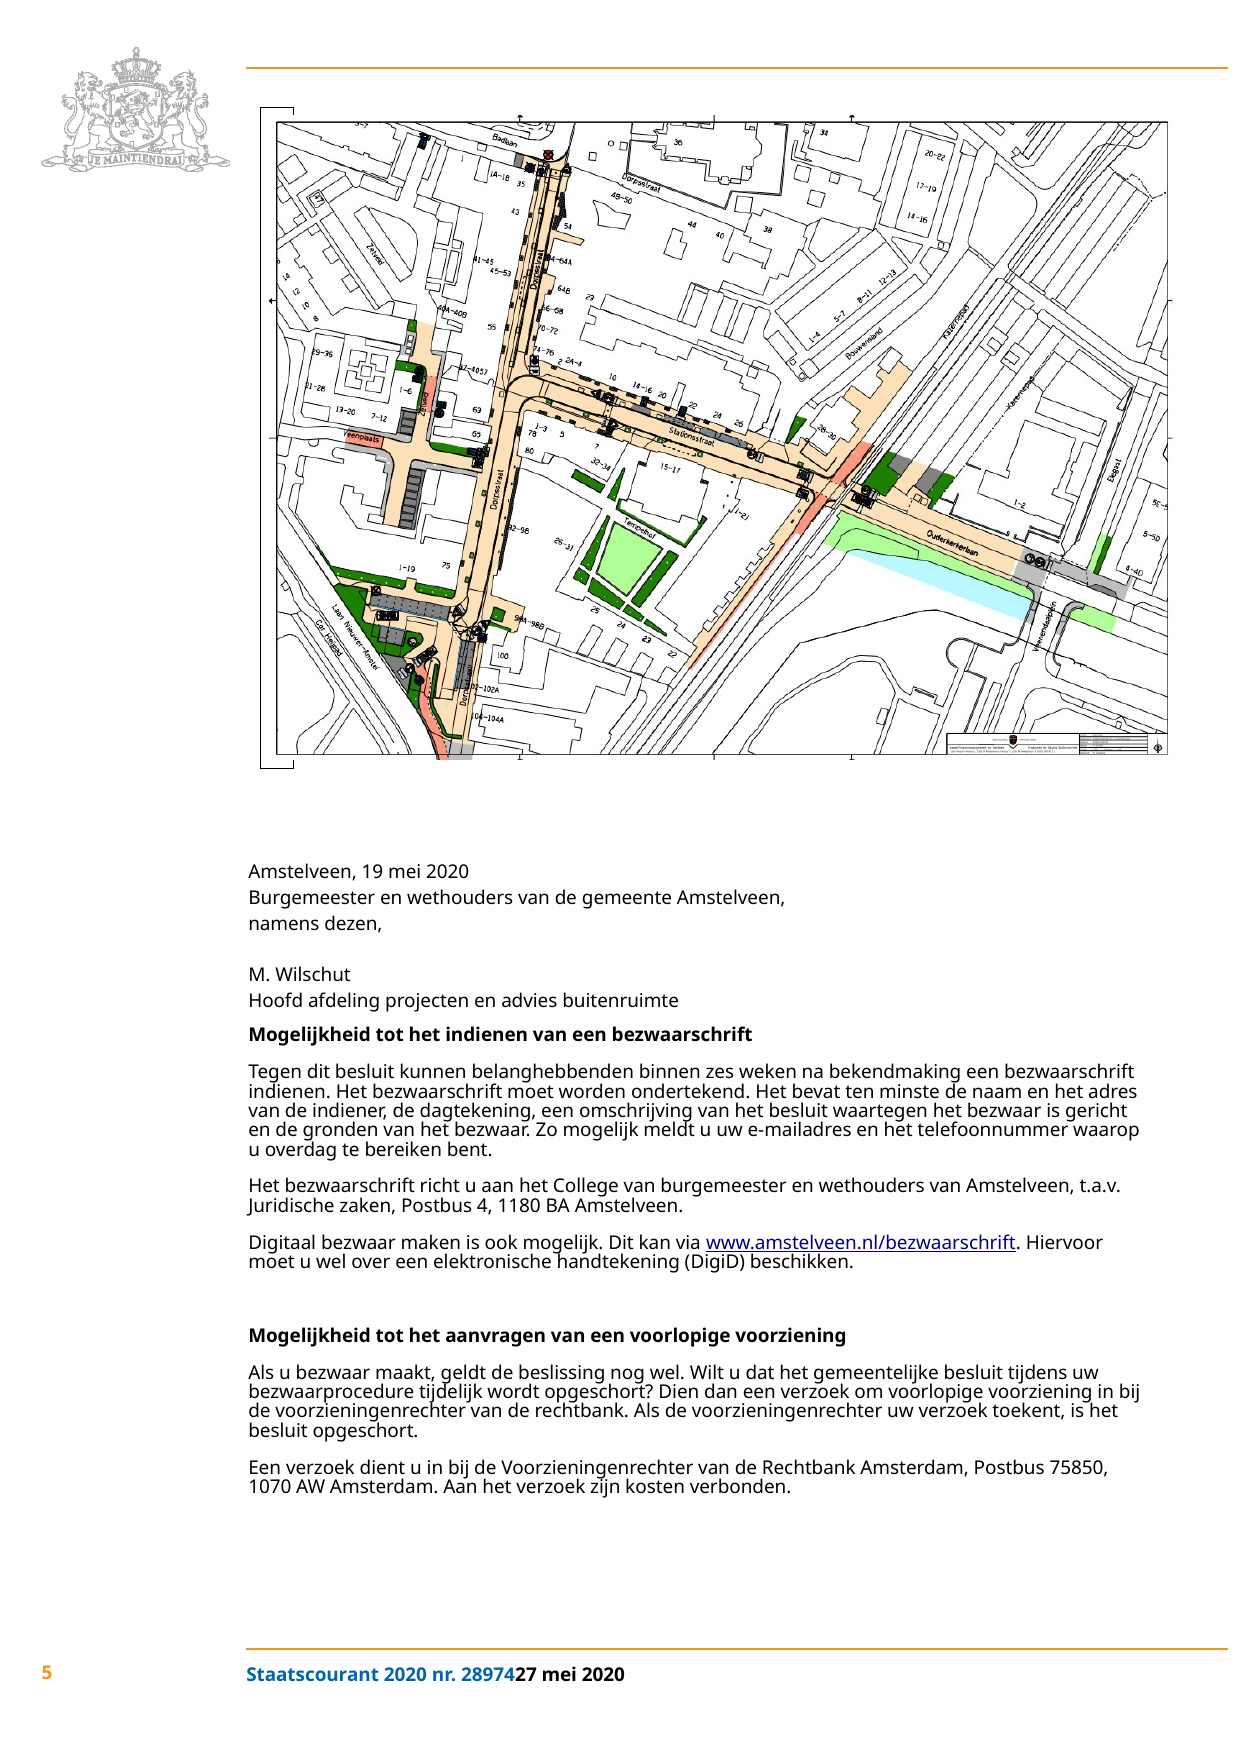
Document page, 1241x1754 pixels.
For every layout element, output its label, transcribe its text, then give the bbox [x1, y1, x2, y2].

text Een verzoek dient u in bij de Voorzieningenrechter van de Rechtbank Amsterdam, Postbus 75850, 1070 AW Amsterdam. Aan het verzoek zijn kosten verbonden. [248, 1459, 1152, 1497]
text Als u bezwaar maakt, geldt de beslissing nog wel. Wilt u dat het gemeentelijke besluit tijdens uw bezwaarprocedure tijdelijk wordt opgeschort? Dien dan een verzoek om voorlopige voorziening in bij de voorzieningenrechter van de rechtbank. Als de voorzieningenrechter uw verzoek toekent, is het besluit opgeschort. [248, 1364, 1152, 1441]
text Mogelijkheid tot het aanvragen van een voorlopige voorziening [248, 1327, 1152, 1346]
text Het bezwaarschrift richt u aan het College van burgemeester en wethouders van Amstelveen, t.a.v. Juridische zaken, Postbus 4, 1180 BA Amstelveen. [248, 1177, 1152, 1216]
picture [268, 115, 1173, 760]
text Tegen dit besluit kunnen belanghebbenden binnen zes weken na bekendmaking een bezwaarschrift indienen. Het bezwaarschrift moet worden ondertekend. Het bevat ten minste de naam en het adres van de indiener, de dagtekening, een omschrijving van het besluit waartegen het bezwaar is gericht en de gronden van het bezwaar. Zo mogelijk meldt u uw e-mailadres en het telefoonnummer waarop u overdag te bereiken bent. [248, 1063, 1152, 1160]
picture [41, 47, 231, 172]
text Amstelveen, 19 mei 2020 [248, 858, 1152, 884]
text Burgemeester en wethouders van de gemeente Amstelveen, [248, 884, 1152, 910]
text Mogelijkheid tot het indienen van een bezwaarschrift [248, 1026, 1152, 1046]
text Hoofd afdeling projecten en advies buitenruimte [248, 987, 1152, 1013]
text Digitaal bezwaar maken is ook mogelijk. Dit kan via www.amstelveen.nl/bezwaarschrift. Hiervoor moet u wel over een elektronische handtekening (DigiD) beschikken. [248, 1234, 1152, 1272]
text namens dezen, [248, 910, 1152, 936]
text M. Wilschut [248, 961, 1152, 987]
